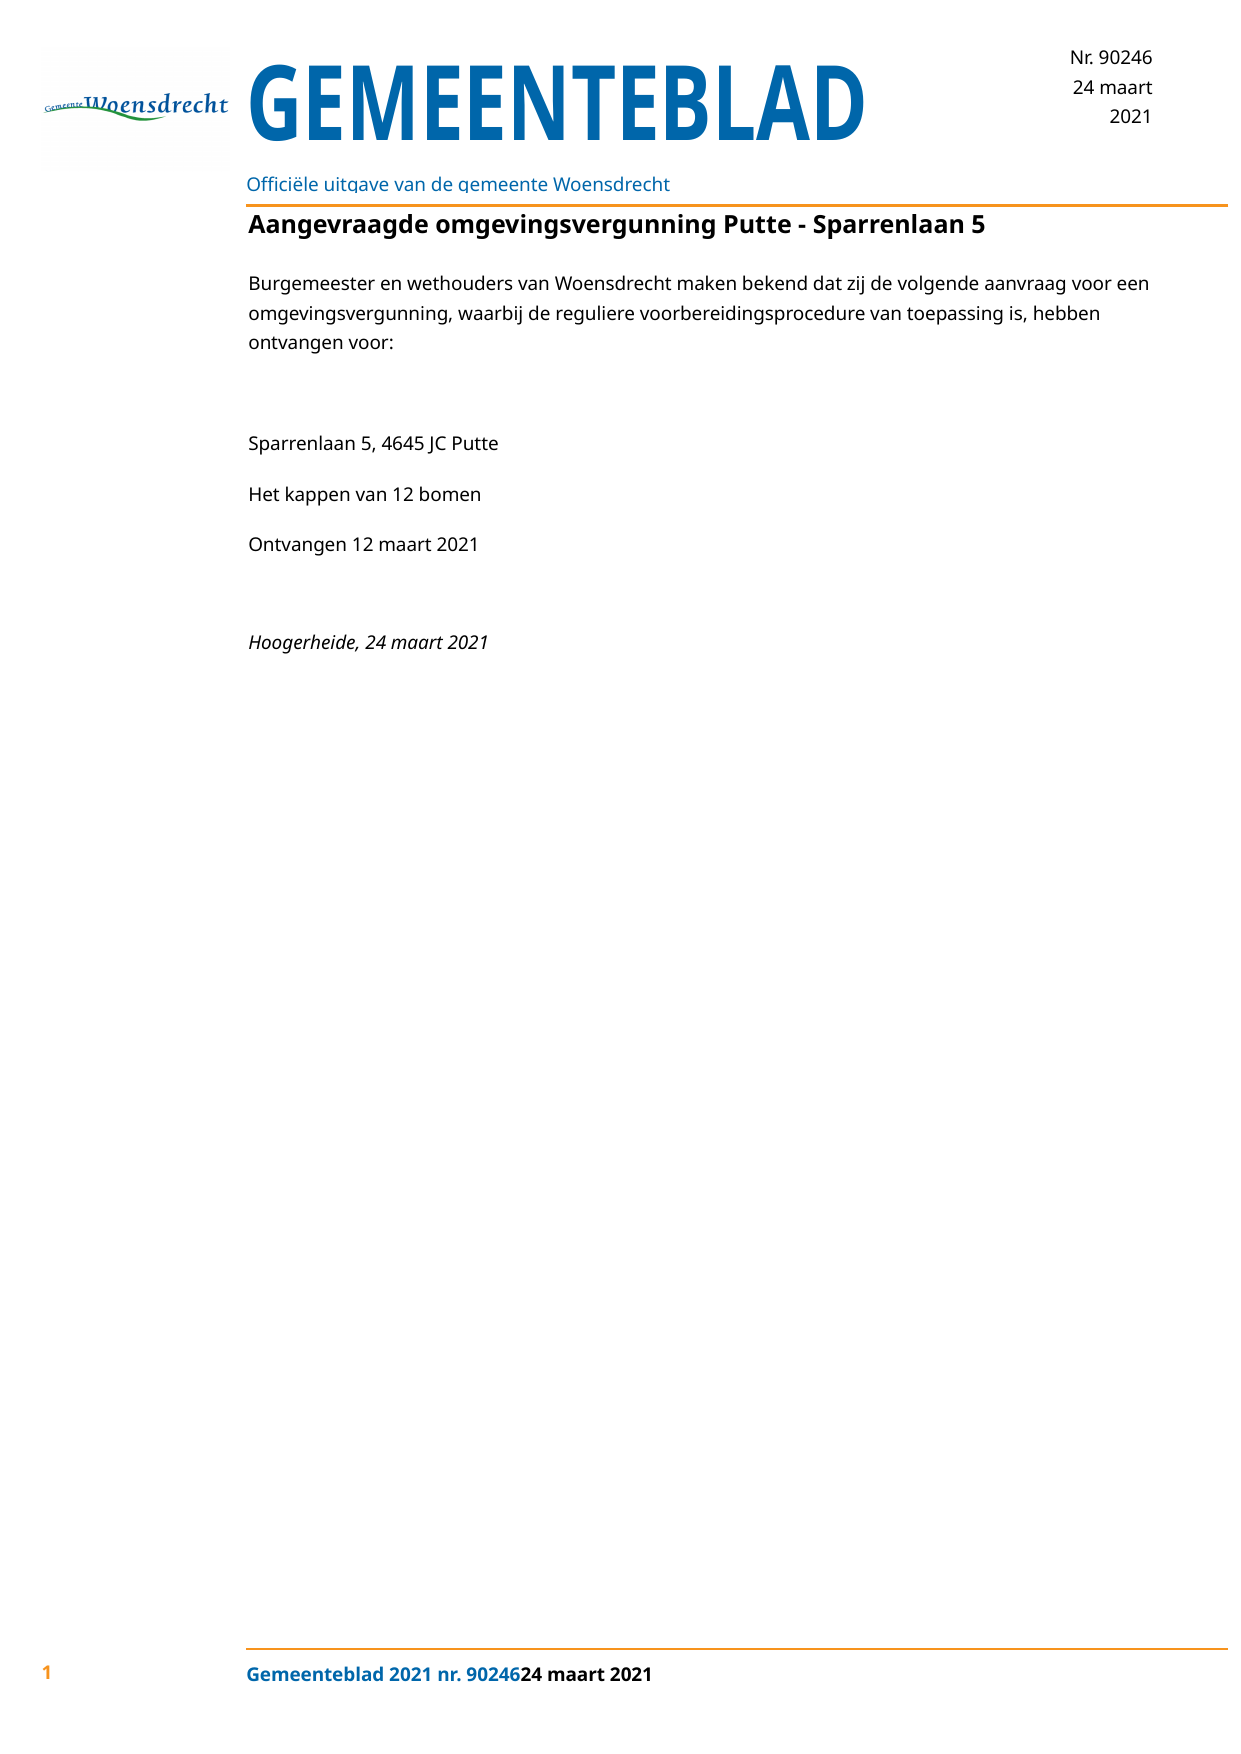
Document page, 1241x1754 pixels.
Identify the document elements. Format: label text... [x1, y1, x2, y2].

text Hoogerheide, 24 maart 2021 [248, 629, 1152, 655]
text Burgemeester en wethouders van Woensdrecht maken bekend dat zij de volgende aanvraag voor een omgevingsvergunning, waarbij de reguliere voorbereidingsprocedure van toepassing is, hebben ontvangen voor: [248, 270, 1152, 355]
text Het kappen van 12 bomen [248, 481, 1152, 506]
picture [41, 47, 231, 172]
text Ontvangen 12 maart 2021 [248, 531, 1152, 557]
text Aangevraagde omgevingsvergunning Putte - Sparrenlaan 5 [248, 207, 1152, 241]
text Sparrenlaan 5, 4645 JC Putte [248, 430, 1152, 456]
